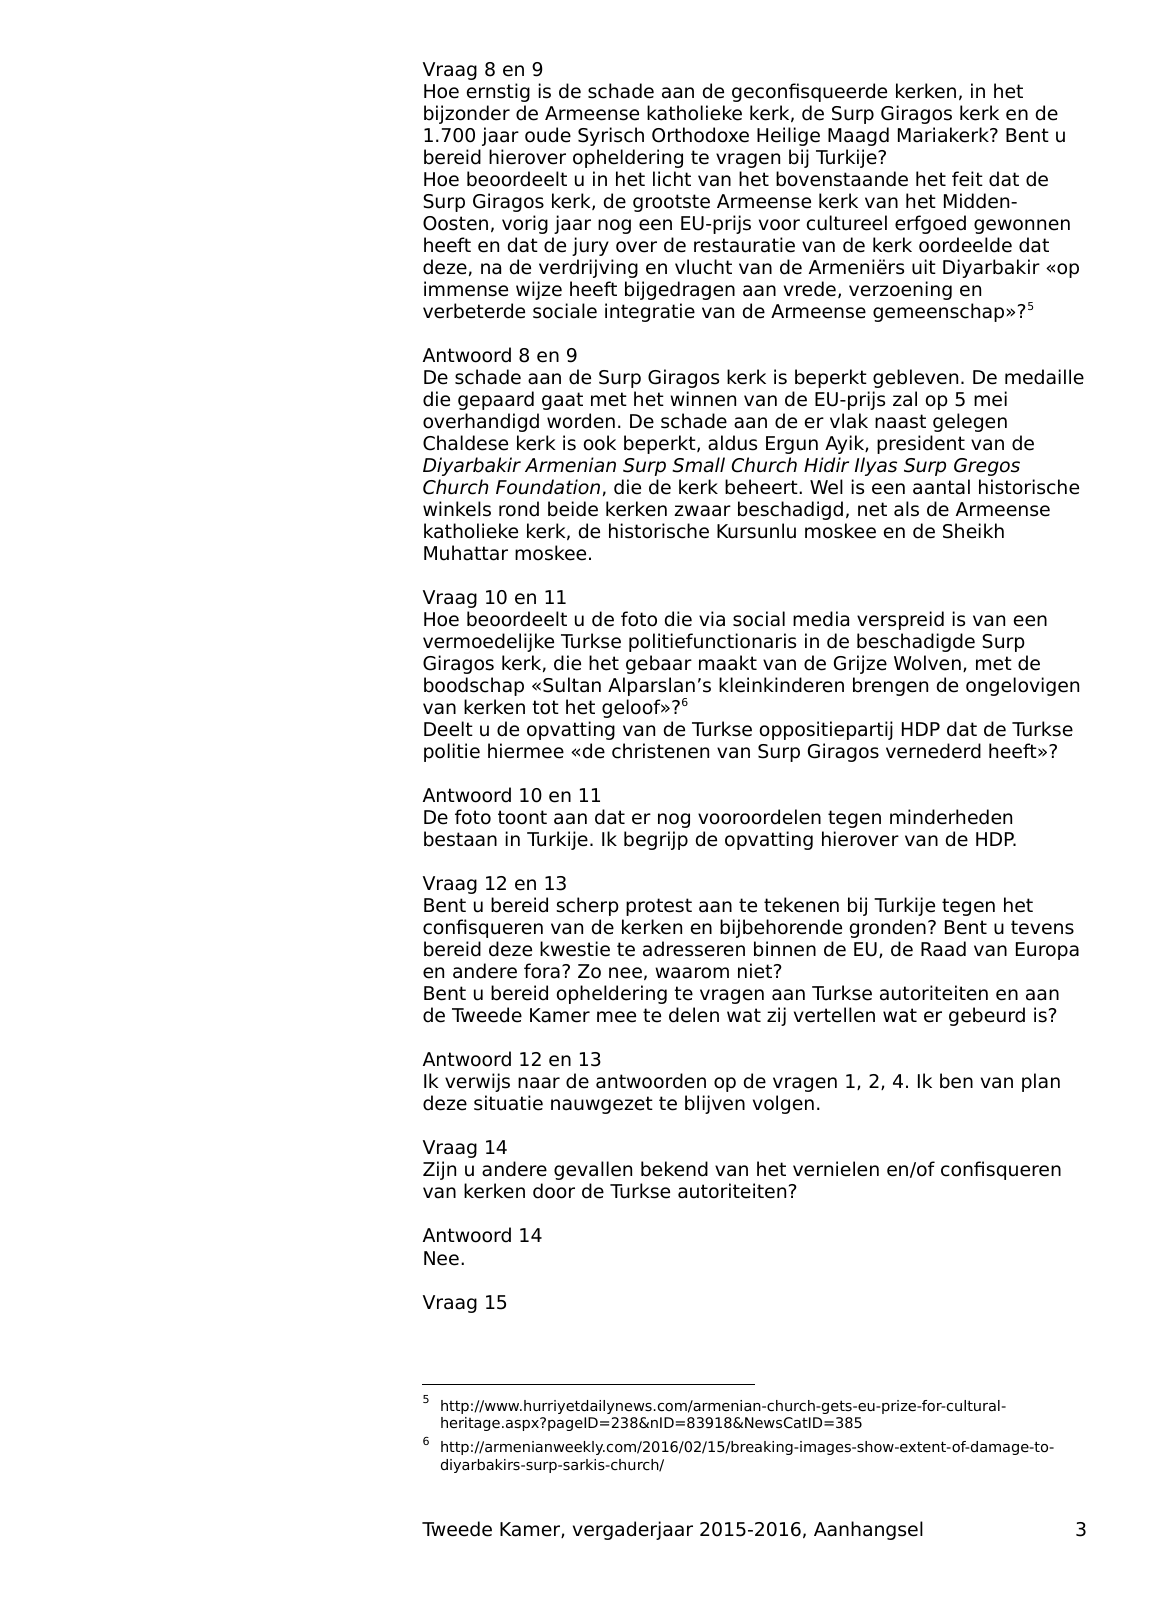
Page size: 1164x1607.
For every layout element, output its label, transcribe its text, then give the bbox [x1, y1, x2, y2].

text Vraag 8 en 9 [422, 59, 1087, 81]
text Hoe beoordeelt u in het licht van het bovenstaande het feit dat de Surp Giragos kerk, de grootste Armeense kerk van het Midden-Oosten, vorig jaar nog een EU-prijs voor cultureel erfgoed gewonnen heeft en dat de jury over de restauratie van de kerk oordeelde dat deze, na de verdrijving en vlucht van de Armeniërs uit Diyarbakir «op immense wijze heeft bijgedragen aan vrede, verzoening en verbeterde sociale integratie van de Armeense gemeenschap»? [422, 169, 1087, 323]
text Bent u bereid opheldering te vragen aan Turkse autoriteiten en aan de Tweede Kamer mee te delen wat zij vertellen wat er gebeurd is? [422, 983, 1087, 1027]
text Antwoord 12 en 13 [422, 1049, 1087, 1071]
text Nee. [422, 1247, 1087, 1269]
text Deelt u de opvatting van de Turkse oppositiepartij HDP dat de Turkse politie hiermee «de christenen van Surp Giragos vernederd heeft»? [422, 719, 1087, 763]
text http://www.hurriyetdailynews.com/armenian-church-gets-eu-prize-for-cultural-heritage.aspx?pageID=238&nID=83918&NewsCatID=385 [422, 1393, 1087, 1432]
text Vraag 15 [422, 1292, 1087, 1313]
text Hoe ernstig is de schade aan de geconfisqueerde kerken, in het bijzonder de Armeense katholieke kerk, de Surp Giragos kerk en de 1.700 jaar oude Syrisch Orthodoxe Heilige Maagd Mariakerk? Bent u bereid hierover opheldering te vragen bij Turkije? [422, 81, 1087, 169]
text Antwoord 8 en 9 [422, 345, 1087, 367]
text Vraag 14 [422, 1137, 1087, 1159]
text De schade aan de Surp Giragos kerk is beperkt gebleven. De medaille die gepaard gaat met het winnen van de EU-prijs zal op 5 mei overhandigd worden. De schade aan de er vlak naast gelegen Chaldese kerk is ook beperkt, aldus Ergun Ayik, president van de Diyarbakir Armenian Surp Small Church Hidir Ilyas Surp Gregos Church Foundation, die de kerk beheert. Wel is een aantal historische winkels rond beide kerken zwaar beschadigd, net als de Armeense katholieke kerk, de historische Kursunlu moskee en de Sheikh Muhattar moskee. [422, 367, 1087, 565]
text Ik verwijs naar de antwoorden op de vragen 1, 2, 4. Ik ben van plan deze situatie nauwgezet te blijven volgen. [422, 1071, 1087, 1115]
text Vraag 10 en 11 [422, 587, 1087, 609]
text Bent u bereid scherp protest aan te tekenen bij Turkije tegen het confisqueren van de kerken en bijbehorende gronden? Bent u tevens bereid deze kwestie te adresseren binnen de EU, de Raad van Europa en andere fora? Zo nee, waarom niet? [422, 895, 1087, 983]
text Antwoord 14 [422, 1225, 1087, 1247]
text Antwoord 10 en 11 [422, 785, 1087, 807]
text Hoe beoordeelt u de foto die via social media verspreid is van een vermoedelijke Turkse politiefunctionaris in de beschadigde Surp Giragos kerk, die het gebaar maakt van de Grijze Wolven, met de boodschap «Sultan Alparslan’s kleinkinderen brengen de ongelovigen van kerken tot het geloof»? [422, 609, 1087, 719]
text Vraag 12 en 13 [422, 873, 1087, 895]
text Zijn u andere gevallen bekend van het vernielen en/of confisqueren van kerken door de Turkse autoriteiten? [422, 1159, 1087, 1203]
text http://armenianweekly.com/2016/02/15/breaking-images-show-extent-of-damage-to-diyarbakirs-surp-sarkis-church/ [422, 1435, 1087, 1474]
text De foto toont aan dat er nog vooroordelen tegen minderheden bestaan in Turkije. Ik begrijp de opvatting hierover van de HDP. [422, 807, 1087, 851]
